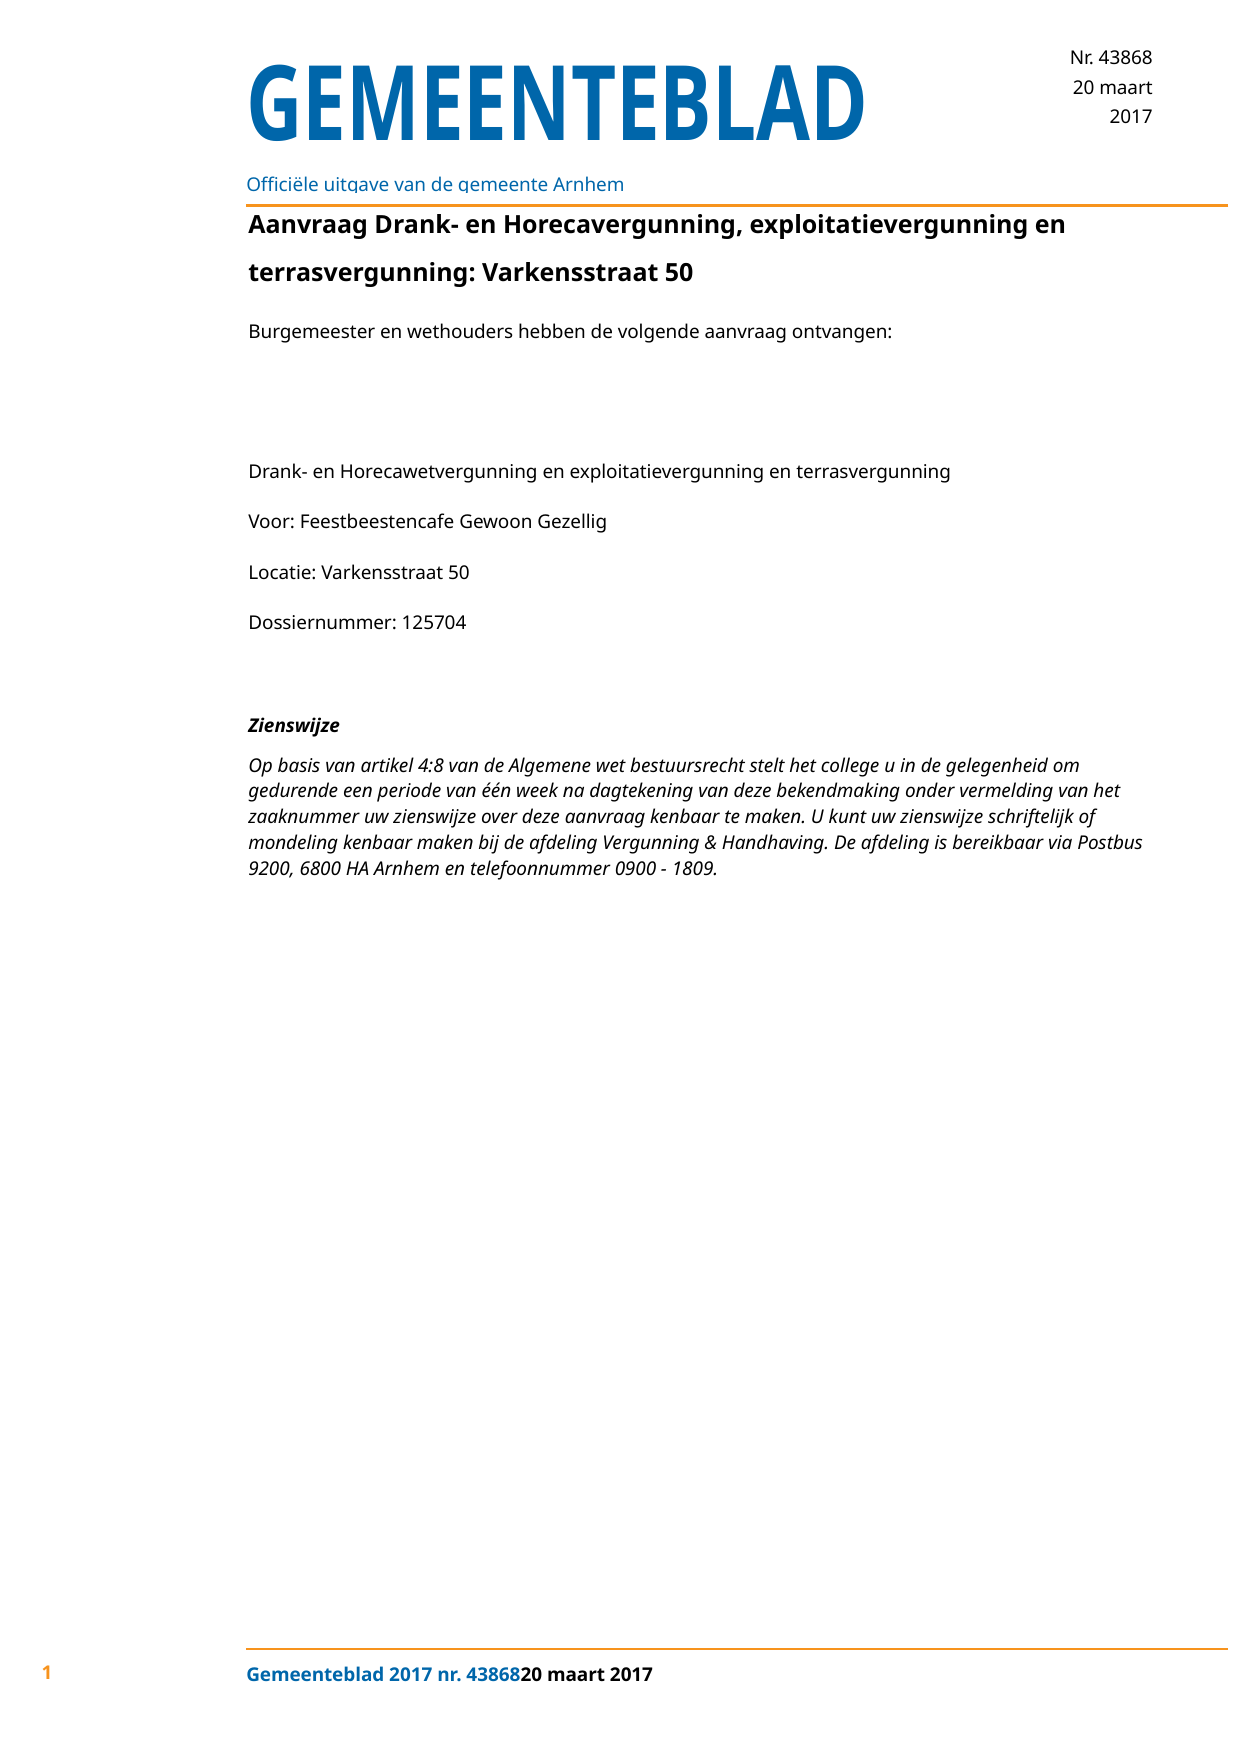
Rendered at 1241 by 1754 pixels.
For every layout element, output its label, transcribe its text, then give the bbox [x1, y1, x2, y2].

text Locatie: Varkensstraat 50 [248, 559, 1152, 584]
picture [41, 47, 231, 172]
text Voor: Feestbeestencafe Gewoon Gezellig [248, 508, 1152, 534]
text Dossiernummer: 125704 [248, 609, 1152, 635]
text Zienswijze [248, 712, 1152, 738]
text Op basis van artikel 4:8 van de Algemene wet bestuursrecht stelt het college u in de gelegenheid om gedurende een periode van één week na dagtekening van deze bekendmaking onder vermelding van het zaaknummer uw zienswijze over deze aanvraag kenbaar te maken. U kunt uw zienswijze schriftelijk of mondeling kenbaar maken bij de afdeling Vergunning & Handhaving. De afdeling is bereikbaar via Postbus 9200, 6800 HA Arnhem en telefoonnummer 0900 - 1809. [248, 752, 1152, 880]
text Aanvraag Drank- en Horecavergunning, exploitatievergunning en terrasvergunning: Varkensstraat 50 [248, 207, 1152, 288]
text Drank- en Horecawetvergunning en exploitatievergunning en terrasvergunning [248, 458, 1152, 484]
text Burgemeester en wethouders hebben de volgende aanvraag ontvangen: [248, 318, 1152, 344]
